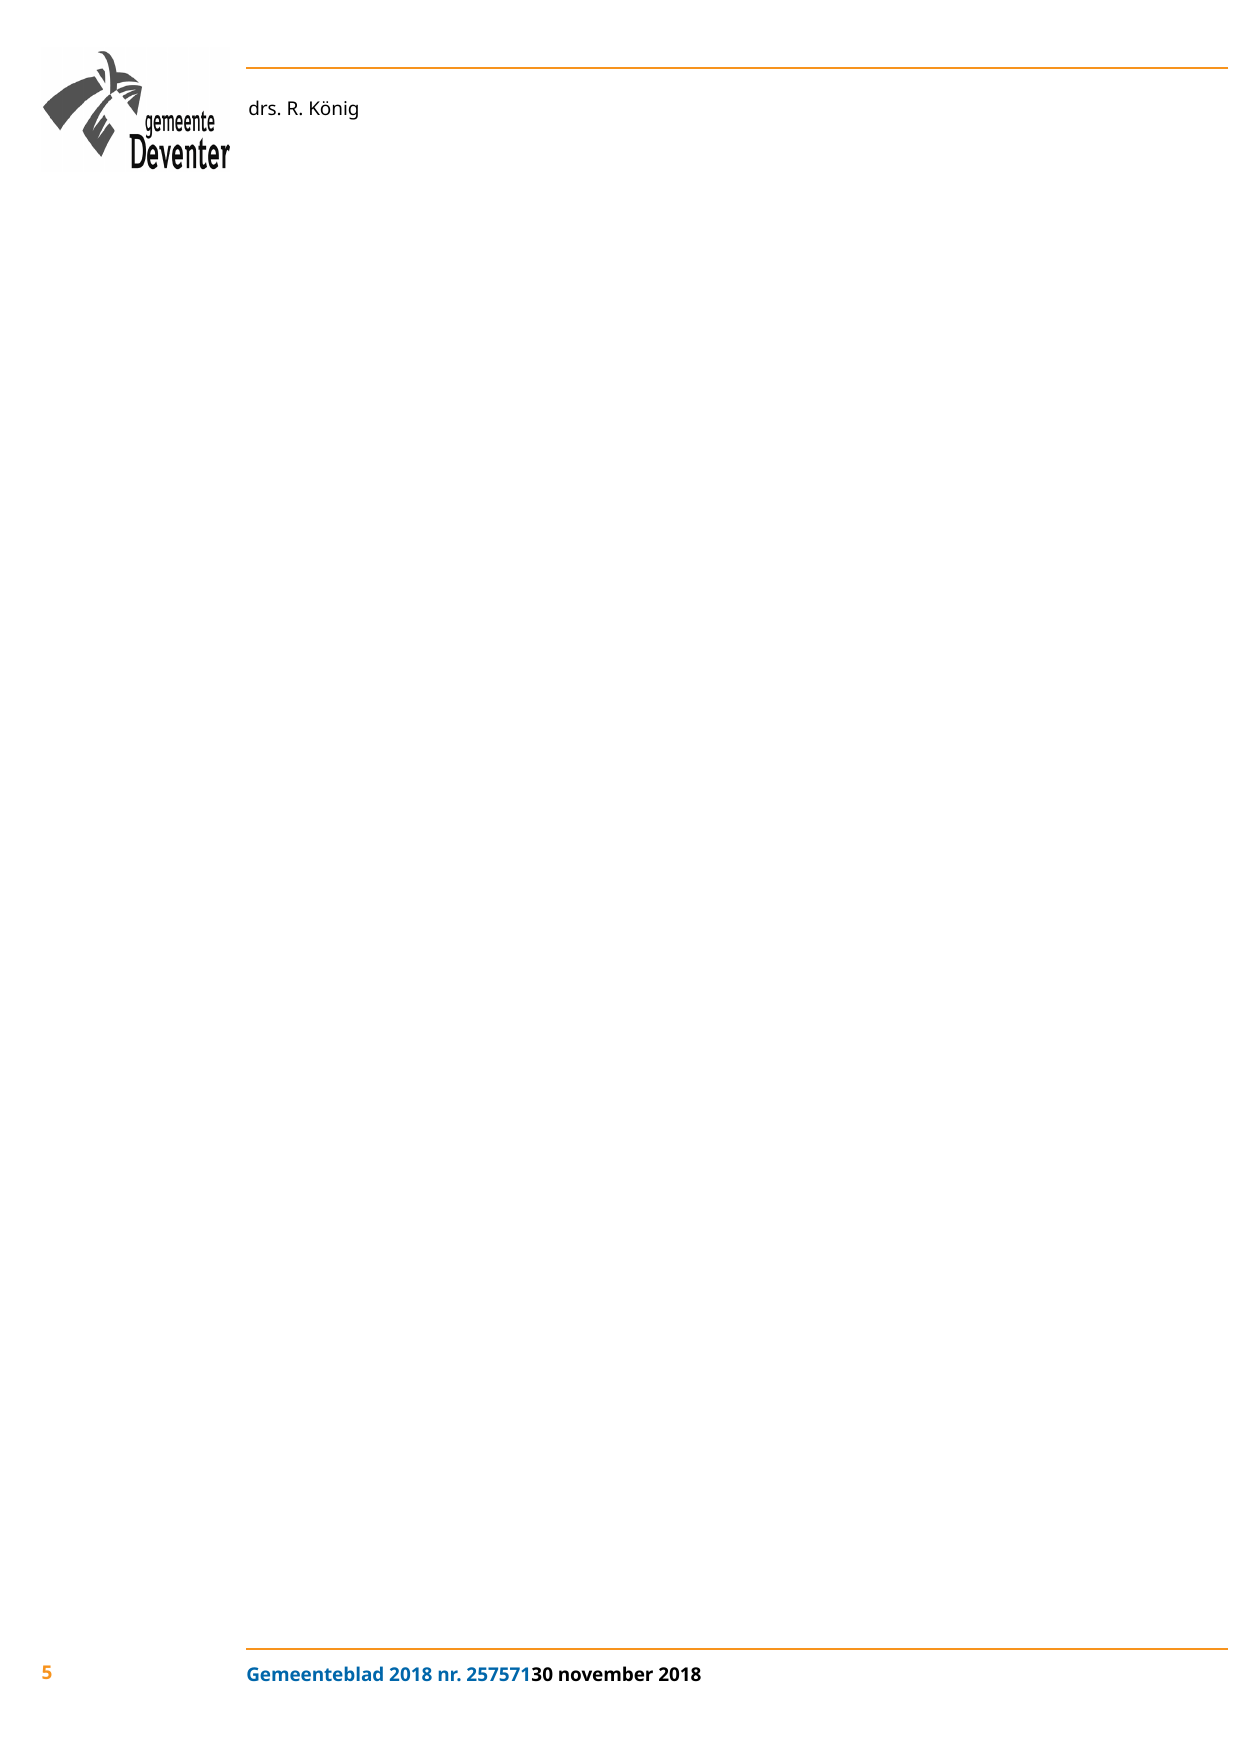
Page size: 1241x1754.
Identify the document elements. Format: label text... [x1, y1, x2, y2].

text drs. R. König [248, 95, 1152, 121]
picture [41, 47, 231, 172]
